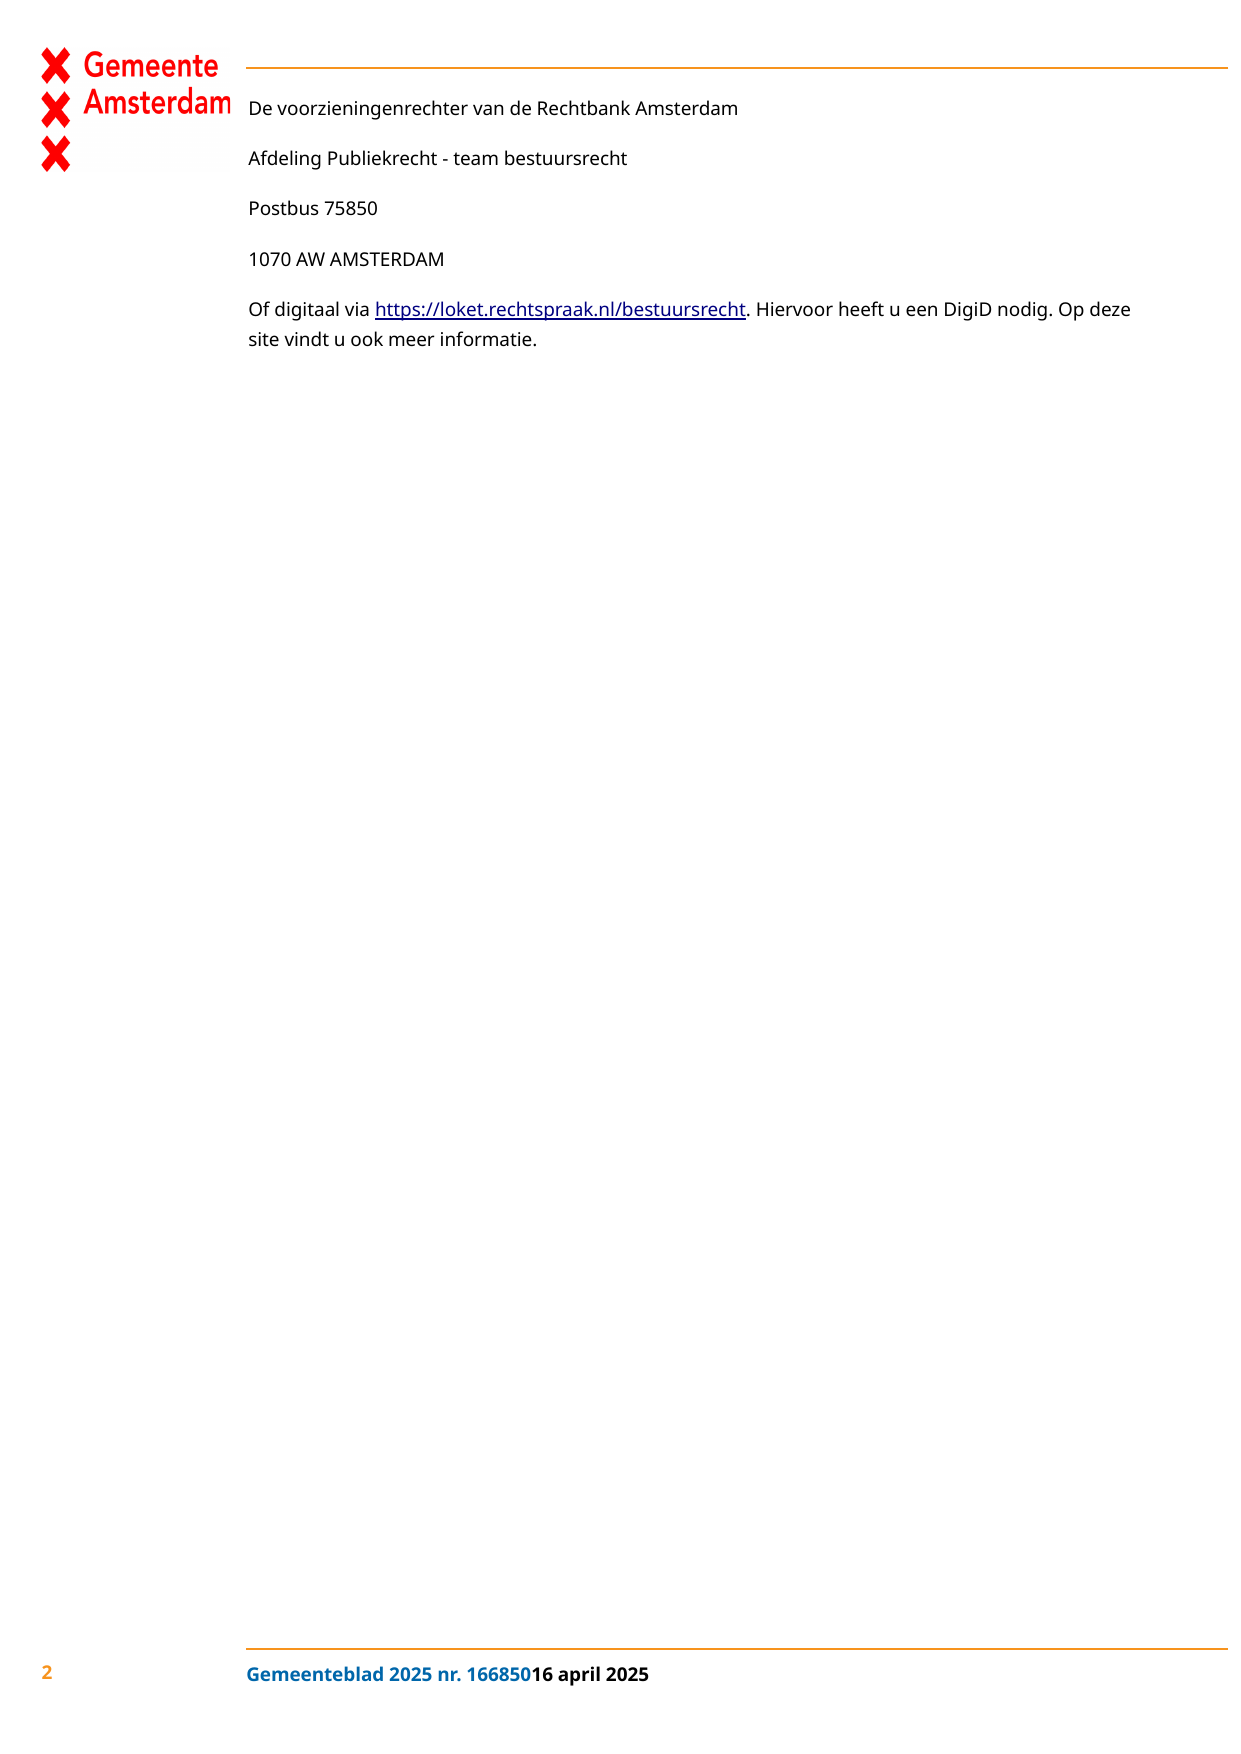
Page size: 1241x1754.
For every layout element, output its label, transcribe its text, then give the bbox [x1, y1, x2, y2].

text Postbus 75850 [248, 196, 1152, 221]
text 1070 AW AMSTERDAM [248, 246, 1152, 272]
text Of digitaal via https://loket.rechtspraak.nl/bestuursrecht. Hiervoor heeft u een DigiD nodig. Op deze site vindt u ook meer informatie. [248, 296, 1152, 352]
text Afdeling Publiekrecht - team bestuursrecht [248, 145, 1152, 171]
picture [41, 47, 231, 172]
text De voorzieningenrechter van de Rechtbank Amsterdam [248, 95, 1152, 121]
